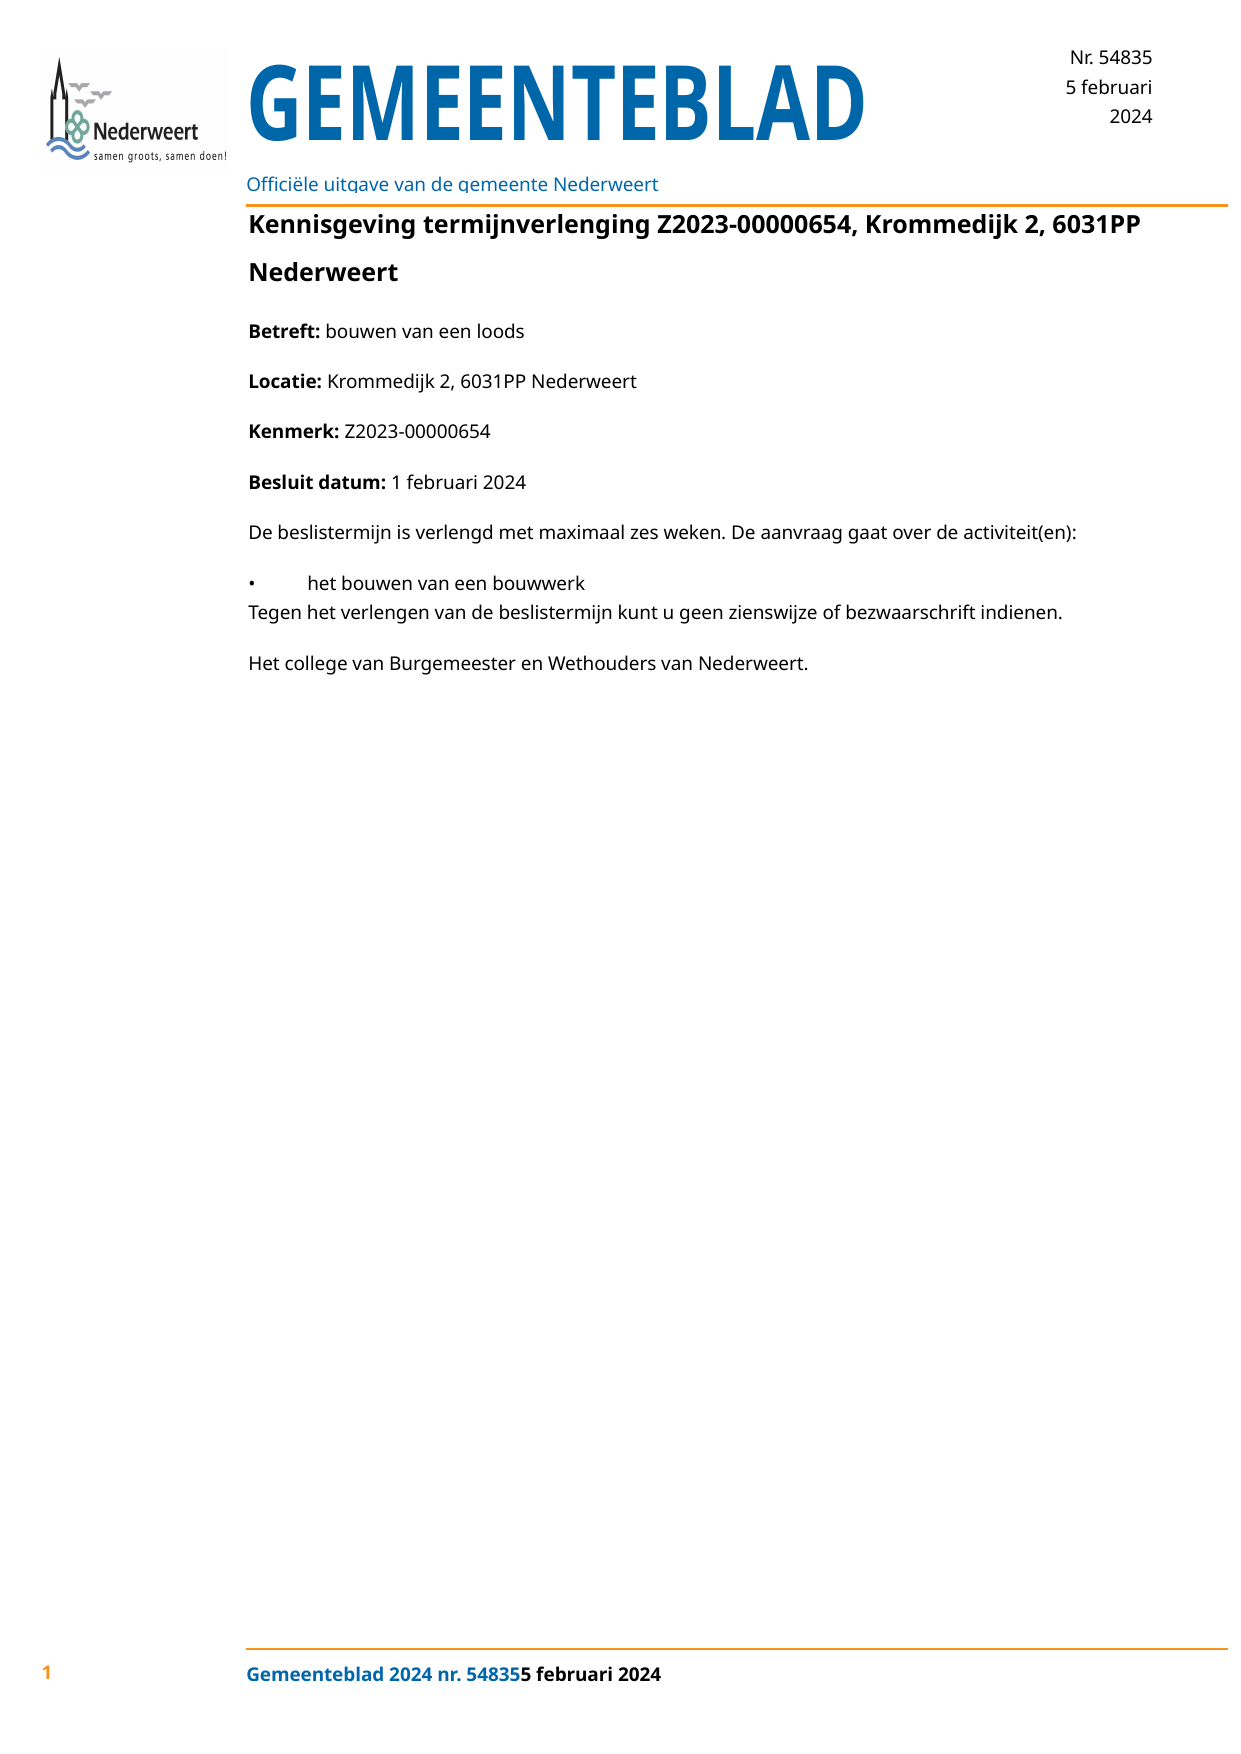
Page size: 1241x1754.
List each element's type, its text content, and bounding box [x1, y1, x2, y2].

text Locatie: Krommedijk 2, 6031PP Nederweert [248, 368, 1152, 394]
text Het college van Burgemeester en Wethouders van Nederweert. [248, 650, 1152, 676]
text Kenmerk: Z2023-00000654 [248, 419, 1152, 444]
list het bouwen van een bouwwerk [248, 570, 1152, 596]
text Besluit datum: 1 februari 2024 [248, 469, 1152, 495]
text Betreft: bouwen van een loods [248, 318, 1152, 344]
text Tegen het verlengen van de beslistermijn kunt u geen zienswijze of bezwaarschrift indienen. [248, 599, 1152, 625]
text Kennisgeving termijnverlenging Z2023-00000654, Krommedijk 2, 6031PP Nederweert [248, 207, 1152, 288]
picture [41, 47, 231, 172]
text De beslistermijn is verlengd met maximaal zes weken. De aanvraag gaat over de activiteit(en): [248, 519, 1152, 545]
